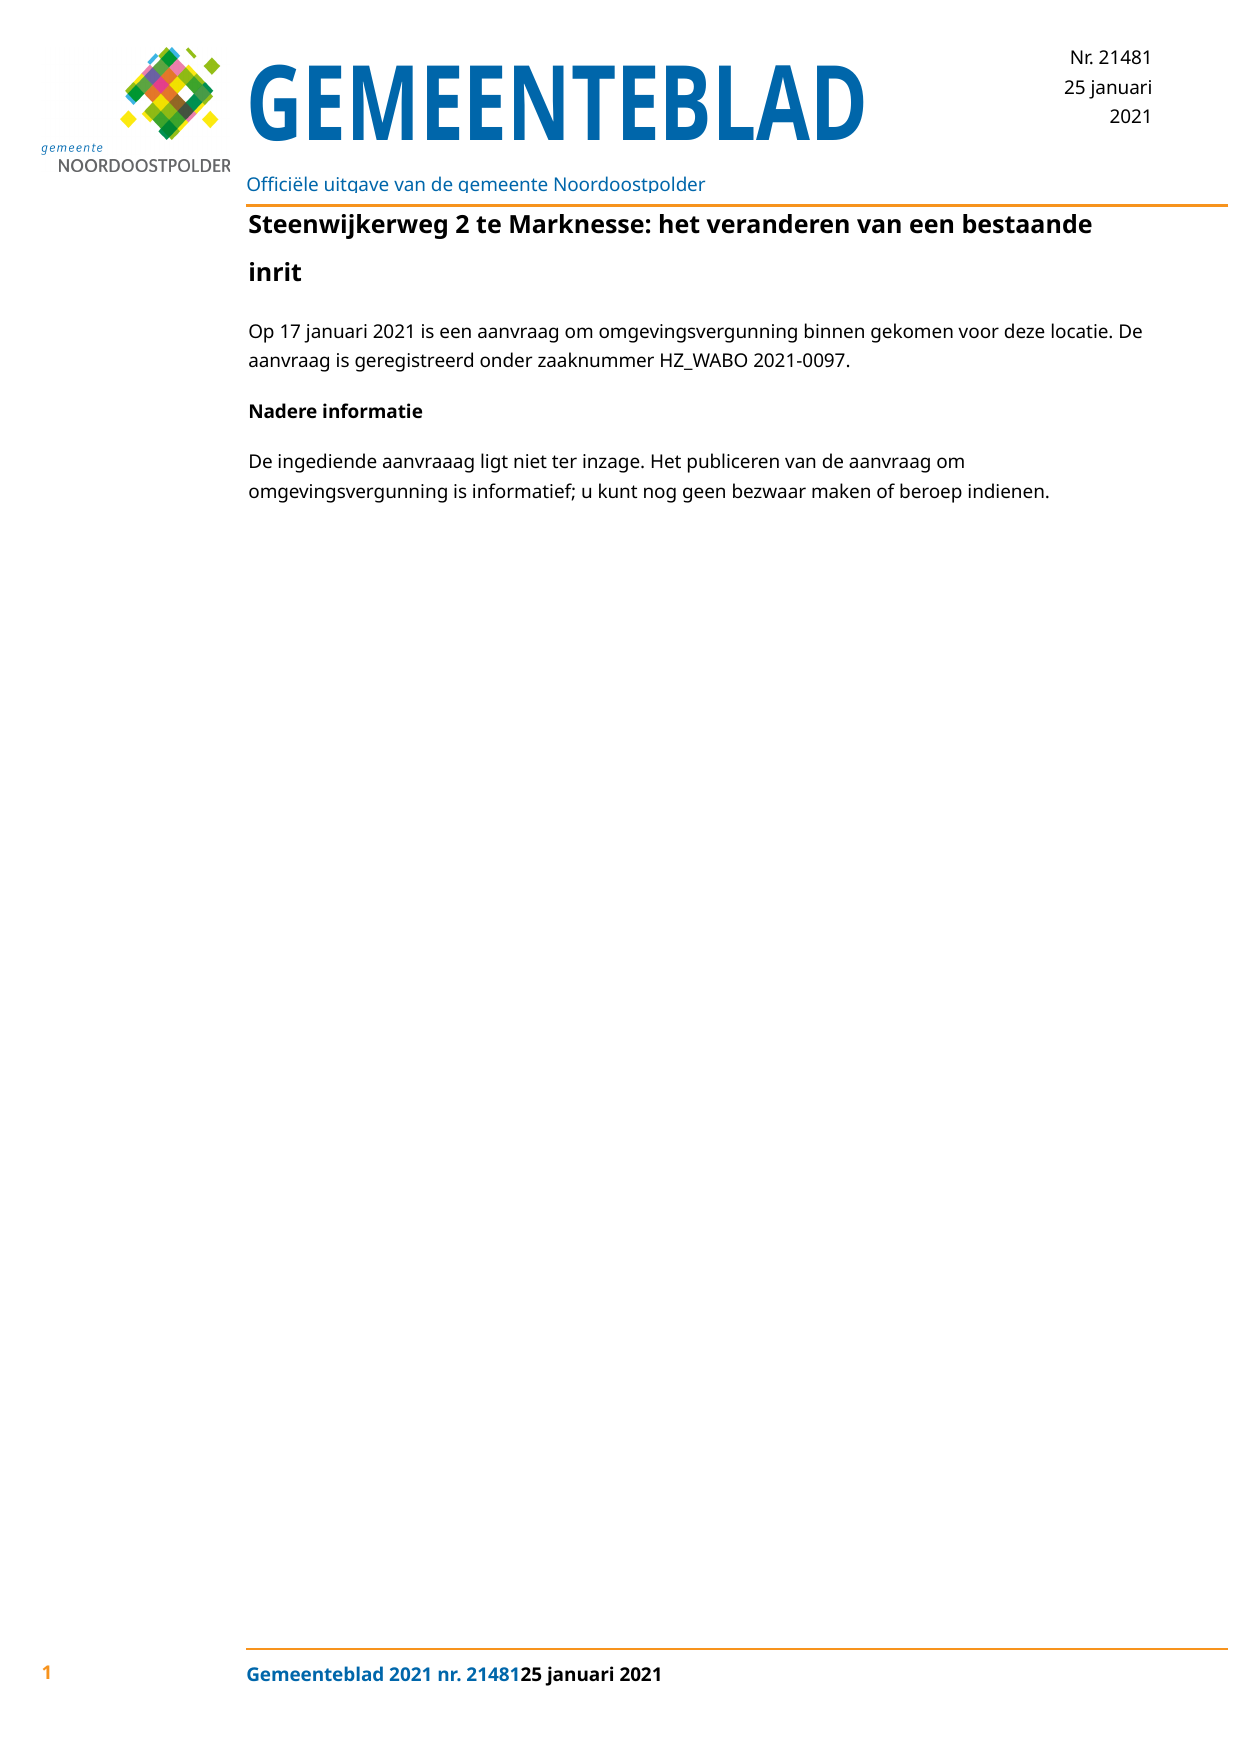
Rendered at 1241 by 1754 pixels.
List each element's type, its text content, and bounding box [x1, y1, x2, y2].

text Steenwijkerweg 2 te Marknesse: het veranderen van een bestaande inrit [248, 207, 1152, 288]
text De ingediende aanvraaag ligt niet ter inzage. Het publiceren van de aanvraag om omgevingsvergunning is informatief; u kunt nog geen bezwaar maken of beroep indienen. [248, 448, 1152, 504]
picture [41, 47, 231, 172]
text Op 17 januari 2021 is een aanvraag om omgevingsvergunning binnen gekomen voor deze locatie. De aanvraag is geregistreerd onder zaaknummer HZ_WABO 2021-0097. [248, 318, 1152, 373]
text Nadere informatie [248, 398, 1152, 424]
